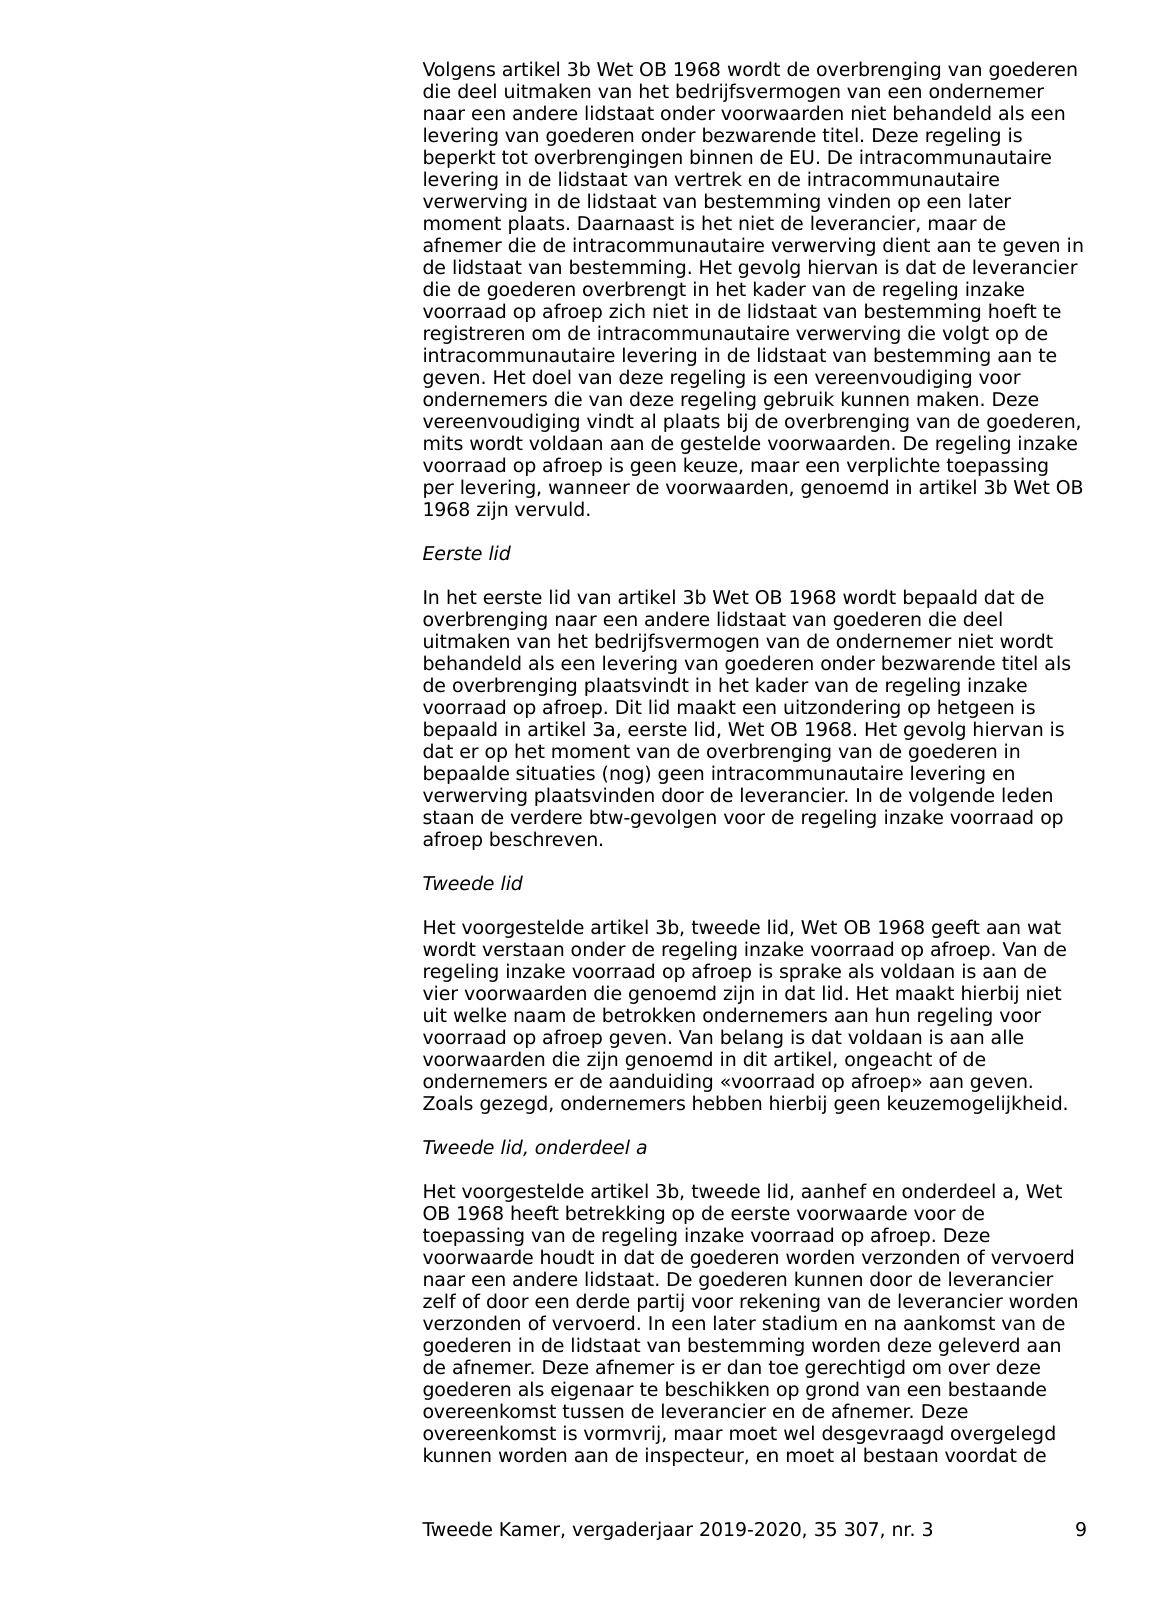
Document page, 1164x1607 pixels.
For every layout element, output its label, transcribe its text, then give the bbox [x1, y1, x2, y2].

subtitle Tweede lid [422, 873, 1087, 895]
subtitle Tweede lid, onderdeel a [422, 1137, 1087, 1159]
subtitle Eerste lid [422, 543, 1087, 565]
text In het eerste lid van artikel 3b Wet OB 1968 wordt bepaald dat de overbrenging naar een andere lidstaat van goederen die deel uitmaken van het bedrijfsvermogen van de ondernemer niet wordt behandeld als een levering van goederen onder bezwarende titel als de overbrenging plaatsvindt in het kader van de regeling inzake voorraad op afroep. Dit lid maakt een uitzondering op hetgeen is bepaald in artikel 3a, eerste lid, Wet OB 1968. Het gevolg hiervan is dat er op het moment van de overbrenging van de goederen in bepaalde situaties (nog) geen intracommunautaire levering en verwerving plaatsvinden door de leverancier. In de volgende leden staan de verdere btw-gevolgen voor de regeling inzake voorraad op afroep beschreven. [422, 587, 1087, 851]
text Het voorgestelde artikel 3b, tweede lid, Wet OB 1968 geeft aan wat wordt verstaan onder de regeling inzake voorraad op afroep. Van de regeling inzake voorraad op afroep is sprake als voldaan is aan de vier voorwaarden die genoemd zijn in dat lid. Het maakt hierbij niet uit welke naam de betrokken ondernemers aan hun regeling voor voorraad op afroep geven. Van belang is dat voldaan is aan alle voorwaarden die zijn genoemd in dit artikel, ongeacht of de ondernemers er de aanduiding «voorraad op afroep» aan geven. Zoals gezegd, ondernemers hebben hierbij geen keuzemogelijkheid. [422, 917, 1087, 1115]
text Het voorgestelde artikel 3b, tweede lid, aanhef en onderdeel a, Wet OB 1968 heeft betrekking op de eerste voorwaarde voor de toepassing van de regeling inzake voorraad op afroep. Deze voorwaarde houdt in dat de goederen worden verzonden of vervoerd naar een andere lidstaat. De goederen kunnen door de leverancier zelf of door een derde partij voor rekening van de leverancier worden verzonden of vervoerd. In een later stadium en na aankomst van de goederen in de lidstaat van bestemming worden deze geleverd aan de afnemer. Deze afnemer is er dan toe gerechtigd om over deze goederen als eigenaar te beschikken op grond van een bestaande overeenkomst tussen de leverancier en de afnemer. Deze overeenkomst is vormvrij, maar moet wel desgevraagd overgelegd kunnen worden aan de inspecteur, en moet al bestaan voordat de [422, 1181, 1087, 1467]
text Volgens artikel 3b Wet OB 1968 wordt de overbrenging van goederen die deel uitmaken van het bedrijfsvermogen van een ondernemer naar een andere lidstaat onder voorwaarden niet behandeld als een levering van goederen onder bezwarende titel. Deze regeling is beperkt tot overbrengingen binnen de EU. De intracommunautaire levering in de lidstaat van vertrek en de intracommunautaire verwerving in de lidstaat van bestemming vinden op een later moment plaats. Daarnaast is het niet de leverancier, maar de afnemer die de intracommunautaire verwerving dient aan te geven in de lidstaat van bestemming. Het gevolg hiervan is dat de leverancier die de goederen overbrengt in het kader van de regeling inzake voorraad op afroep zich niet in de lidstaat van bestemming hoeft te registreren om de intracommunautaire verwerving die volgt op de intracommunautaire levering in de lidstaat van bestemming aan te geven. Het doel van deze regeling is een vereenvoudiging voor ondernemers die van deze regeling gebruik kunnen maken. Deze vereenvoudiging vindt al plaats bij de overbrenging van de goederen, mits wordt voldaan aan de gestelde voorwaarden. De regeling inzake voorraad op afroep is geen keuze, maar een verplichte toepassing per levering, wanneer de voorwaarden, genoemd in artikel 3b Wet OB 1968 zijn vervuld. [422, 59, 1087, 521]
